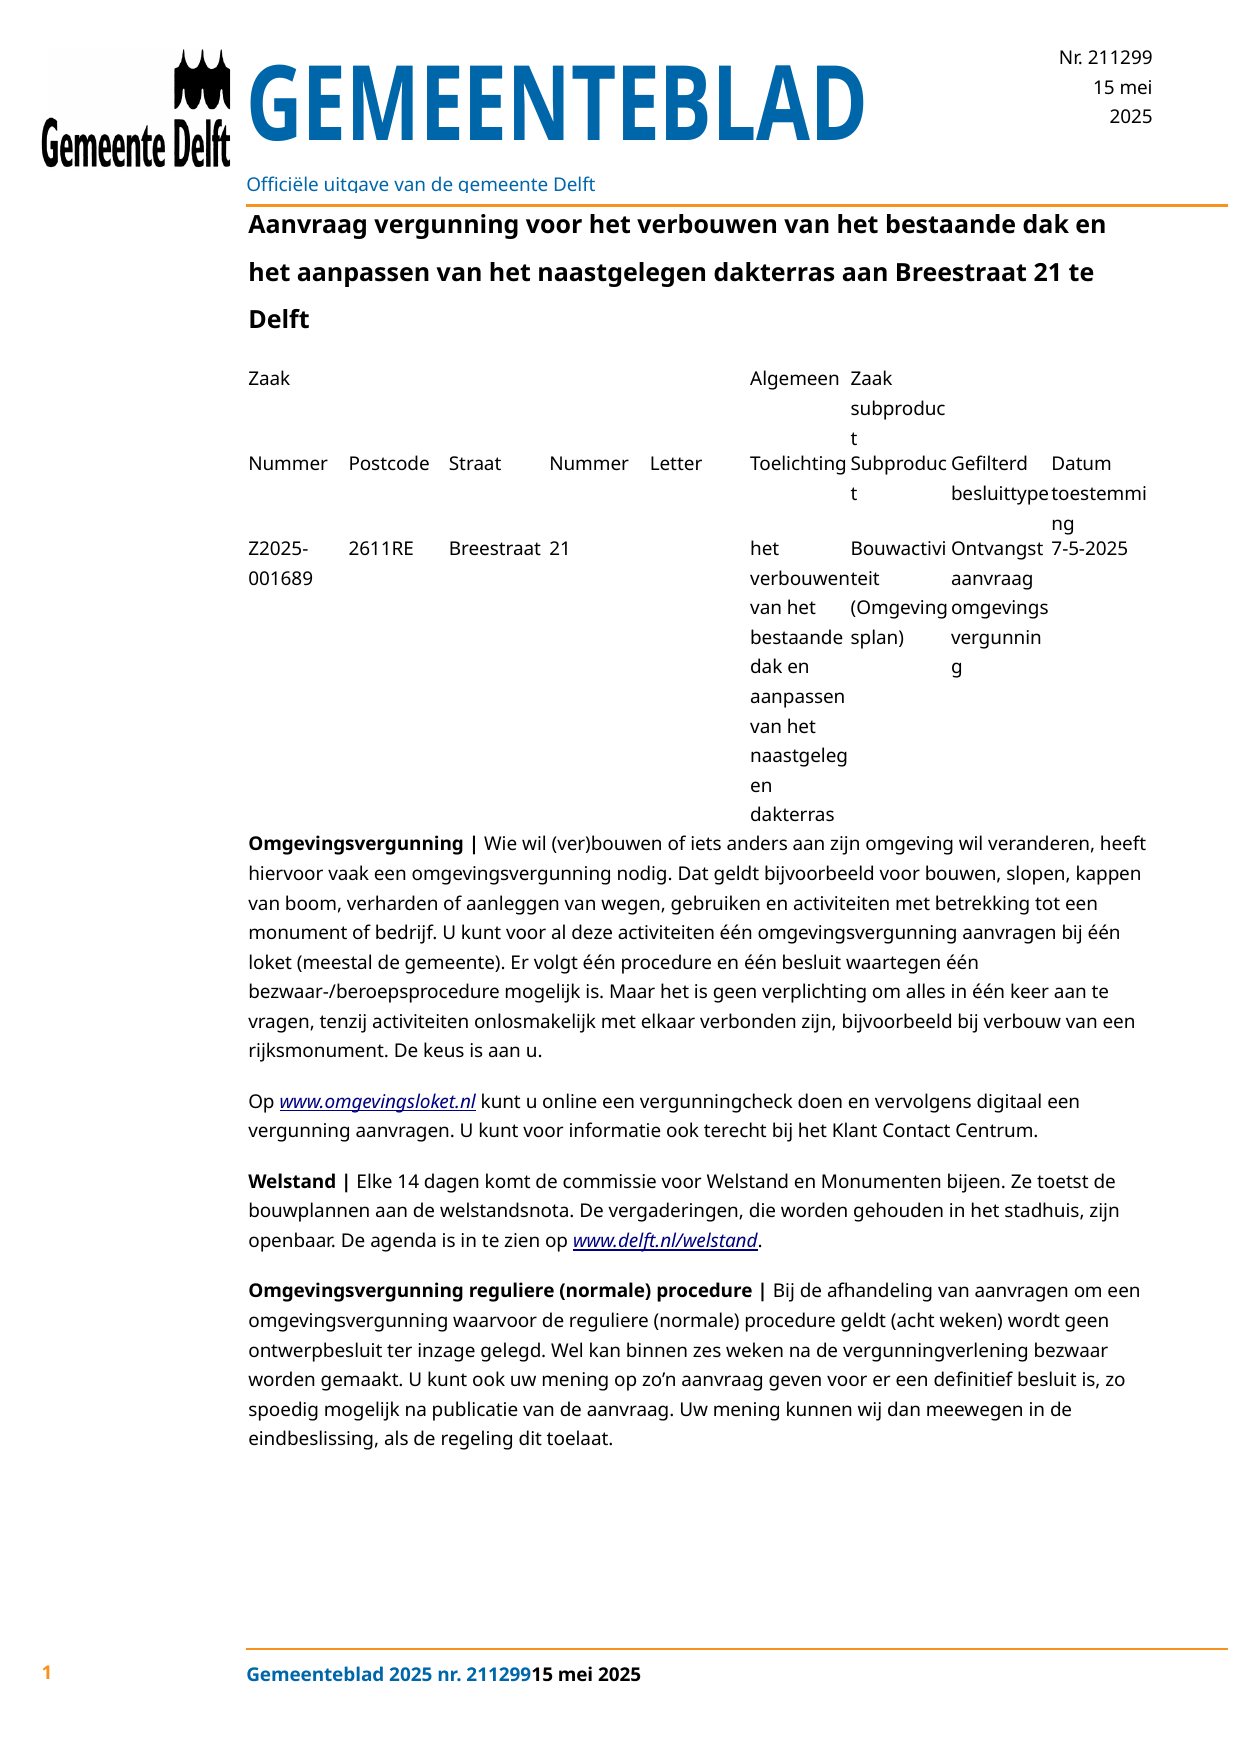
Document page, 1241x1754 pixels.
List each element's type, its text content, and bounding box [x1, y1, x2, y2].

table_cell Bouwactiviteit (Omgevingsplan) [850, 535, 951, 827]
picture [41, 47, 231, 172]
table_cell Ontvangst aanvraag omgevingsvergunning [951, 535, 1051, 827]
table_header Algemeen [750, 366, 850, 451]
text Omgevingsvergunning | Wie wil (ver)bouwen of iets anders aan zijn omgeving wil veranderen, heeft hiervoor vaak een omgevingsvergunning nodig. Dat geldt bijvoorbeeld voor bouwen, slopen, kappen van boom, verharden of aanleggen van wegen, gebruiken en activiteiten met betrekking tot een monument of bedrijf. U kunt voor al deze activiteiten één omgevingsvergunning aanvragen bij één loket (meestal de gemeente). Er volgt één procedure en één besluit waartegen één bezwaar-/beroepsprocedure mogelijk is. Maar het is geen verplichting om alles in één keer aan te vragen, tenzij activiteiten onlosmakelijk met elkaar verbonden zijn, bijvoorbeeld bij verbouw van een rijksmonument. De keus is aan u. [248, 831, 1152, 1063]
table_cell 21 [549, 535, 649, 827]
table_cell Toelichting [750, 451, 850, 535]
table_cell Postcode [348, 451, 449, 535]
text Omgevingsvergunning reguliere (normale) procedure | Bij de afhandeling van aanvragen om een omgevingsvergunning waarvoor de reguliere (normale) procedure geldt (acht weken) wordt geen ontwerpbesluit ter inzage gelegd. Wel kan binnen zes weken na de vergunningverlening bezwaar worden gemaakt. U kunt ook uw mening op zo’n aanvraag geven voor er een definitief besluit is, zo spoedig mogelijk na publicatie van de aanvraag. Uw mening kunnen wij dan meewegen in de eindbeslissing, als de regeling dit toelaat. [248, 1278, 1152, 1451]
table_header [449, 366, 549, 451]
table_cell 2611RE [348, 535, 449, 827]
table_cell Gefilterd besluittype [951, 451, 1051, 535]
text Aanvraag vergunning voor het verbouwen van het bestaande dak en het aanpassen van het naastgelegen dakterras aan Breestraat 21 te Delft [248, 207, 1152, 336]
table_cell 7-5-2025 [1051, 535, 1152, 827]
table_cell Letter [650, 451, 750, 535]
table_header Zaak [248, 366, 348, 451]
table_cell Nummer [549, 451, 649, 535]
table_cell het verbouwen van het bestaande dak en aanpassen van het naastgelegen dakterras [750, 535, 850, 827]
table_cell Straat [449, 451, 549, 535]
table_cell [650, 535, 750, 827]
text Op www.omgevingsloket.nl kunt u online een vergunningcheck doen en vervolgens digitaal een vergunning aanvragen. U kunt voor informatie ook terecht bij het Klant Contact Centrum. [248, 1088, 1152, 1143]
table_cell Breestraat [449, 535, 549, 827]
table_header [951, 366, 1051, 451]
text Welstand | Elke 14 dagen komt de commissie voor Welstand en Monumenten bijeen. Ze toetst de bouwplannen aan de welstandsnota. De vergaderingen, die worden gehouden in het stadhuis, zijn openbaar. De agenda is in te zien op www.delft.nl/welstand. [248, 1168, 1152, 1253]
table_header Zaak subproduct [850, 366, 951, 451]
table_cell Datum toestemming [1051, 451, 1152, 535]
table_header [1051, 366, 1152, 451]
table_cell Z2025-001689 [248, 535, 348, 827]
table_header [650, 366, 750, 451]
table_header [348, 366, 449, 451]
table_header [549, 366, 649, 451]
table_cell Subproduct [850, 451, 951, 535]
table_cell Nummer [248, 451, 348, 535]
